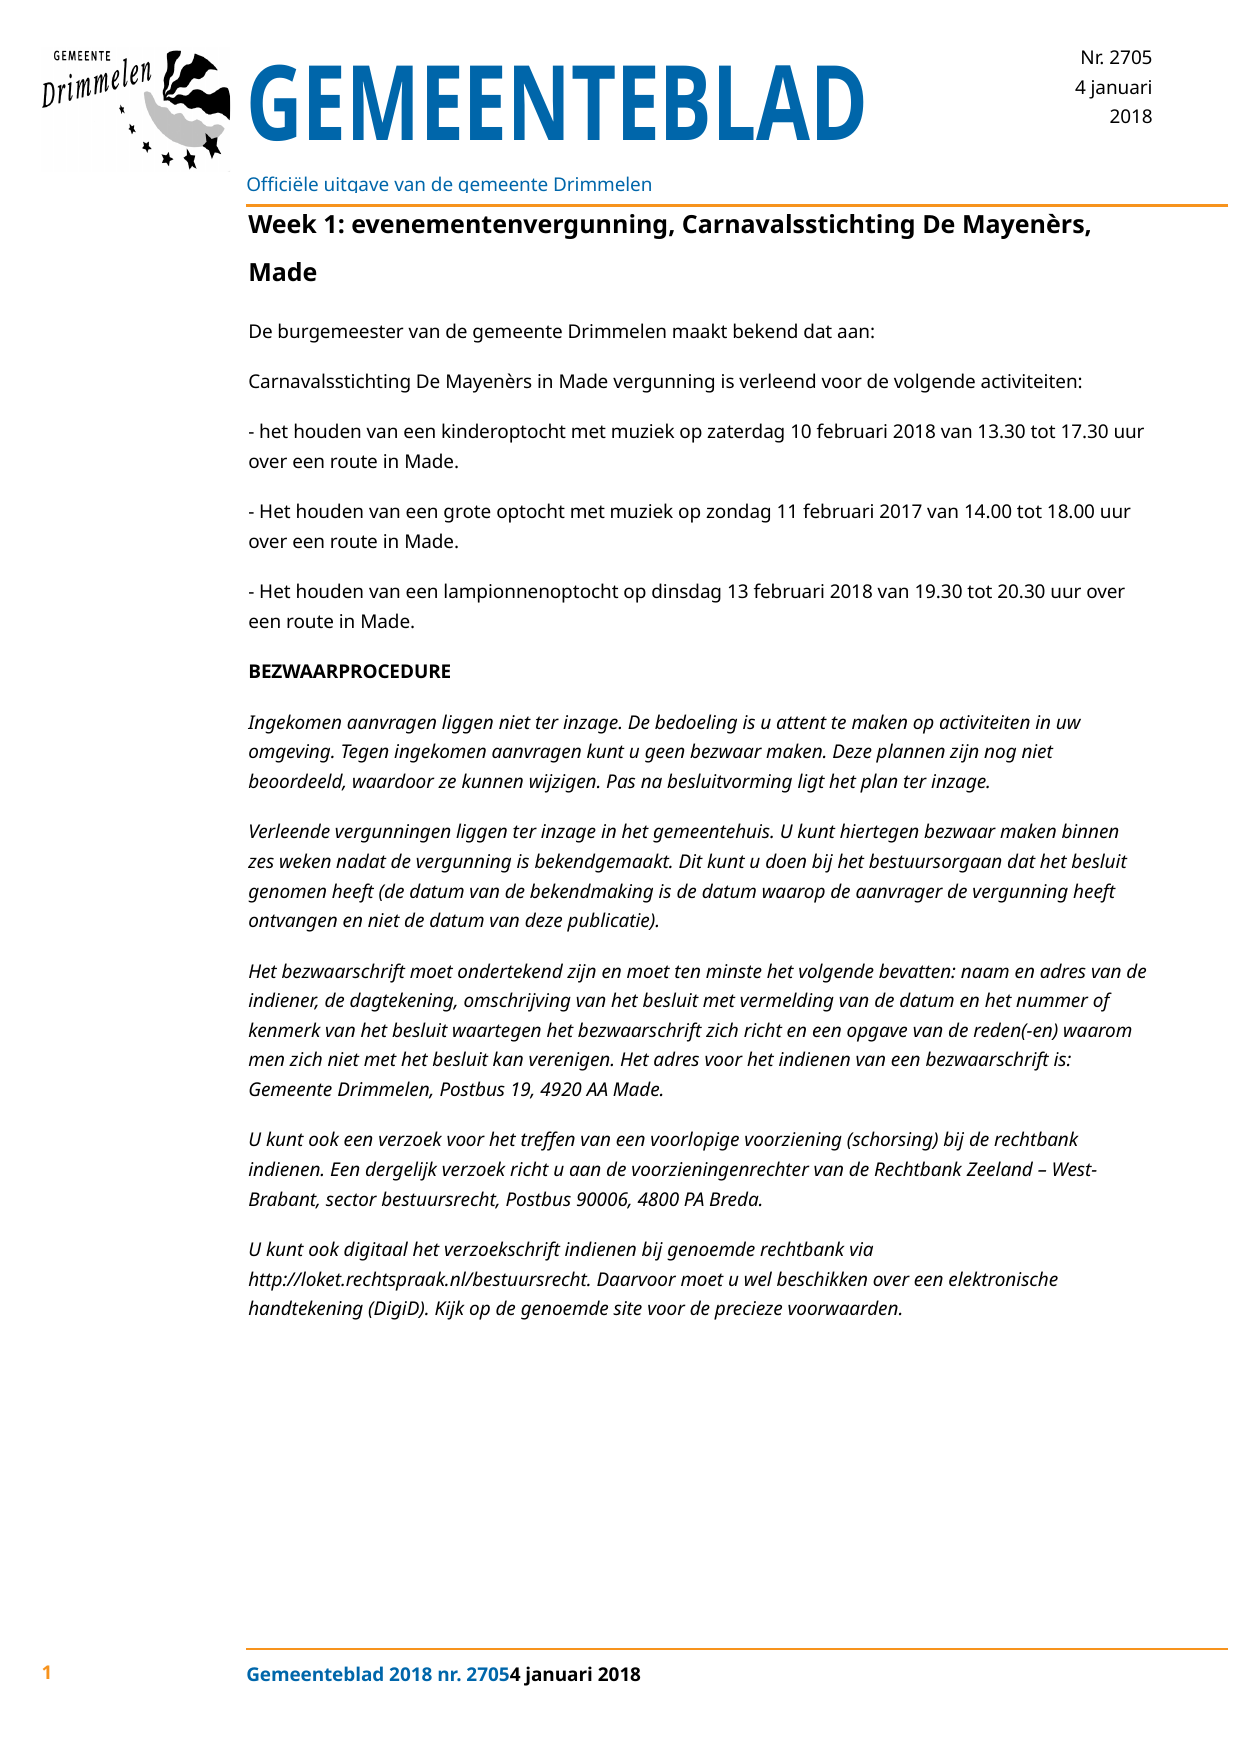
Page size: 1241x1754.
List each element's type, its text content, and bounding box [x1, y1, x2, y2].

text BEZWAARPROCEDURE [248, 659, 1152, 684]
text Ingekomen aanvragen liggen niet ter inzage. De bedoeling is u attent te maken op activiteiten in uw omgeving. Tegen ingekomen aanvragen kunt u geen bezwaar maken. Deze plannen zijn nog niet beoordeeld, waardoor ze kunnen wijzigen. Pas na besluitvorming ligt het plan ter inzage. [248, 709, 1152, 794]
text U kunt ook digitaal het verzoekschrift indienen bij genoemde rechtbank via http://loket.rechtspraak.nl/bestuursrecht. Daarvoor moet u wel beschikken over een elektronische handtekening (DigiD). Kijk op de genoemde site voor de precieze voorwaarden. [248, 1236, 1152, 1321]
text Verleende vergunningen liggen ter inzage in het gemeentehuis. U kunt hiertegen bezwaar maken binnen zes weken nadat de vergunning is bekendgemaakt. Dit kunt u doen bij het bestuursorgaan dat het besluit genomen heeft (de datum van de bekendmaking is de datum waarop de aanvrager de vergunning heeft ontvangen en niet de datum van deze publicatie). [248, 819, 1152, 933]
text - Het houden van een grote optocht met muziek op zondag 11 februari 2017 van 14.00 tot 18.00 uur over een route in Made. [248, 499, 1152, 554]
text - het houden van een kinderoptocht met muziek op zaterdag 10 februari 2018 van 13.30 tot 17.30 uur over een route in Made. [248, 419, 1152, 474]
text Het bezwaarschrift moet ondertekend zijn en moet ten minste het volgende bevatten: naam en adres van de indiener, de dagtekening, omschrijving van het besluit met vermelding van de datum en het nummer of kenmerk van het besluit waartegen het bezwaarschrift zich richt en een opgave van de reden(-en) waarom men zich niet met het besluit kan verenigen. Het adres voor het indienen van een bezwaarschrift is: Gemeente Drimmelen, Postbus 19, 4920 AA Made. [248, 958, 1152, 1102]
text De burgemeester van de gemeente Drimmelen maakt bekend dat aan: [248, 318, 1152, 344]
text - Het houden van een lampionnenoptocht op dinsdag 13 februari 2018 van 19.30 tot 20.30 uur over een route in Made. [248, 579, 1152, 634]
picture [41, 47, 231, 172]
text Carnavalsstichting De Mayenèrs in Made vergunning is verleend voor de volgende activiteiten: [248, 368, 1152, 394]
text Week 1: evenementenvergunning, Carnavalsstichting De Mayenèrs, Made [248, 207, 1152, 288]
text U kunt ook een verzoek voor het treffen van een voorlopige voorziening (schorsing) bij de rechtbank indienen. Een dergelijk verzoek richt u aan de voorzieningenrechter van de Rechtbank Zeeland – West-Brabant, sector bestuursrecht, Postbus 90006, 4800 PA Breda. [248, 1127, 1152, 1212]
